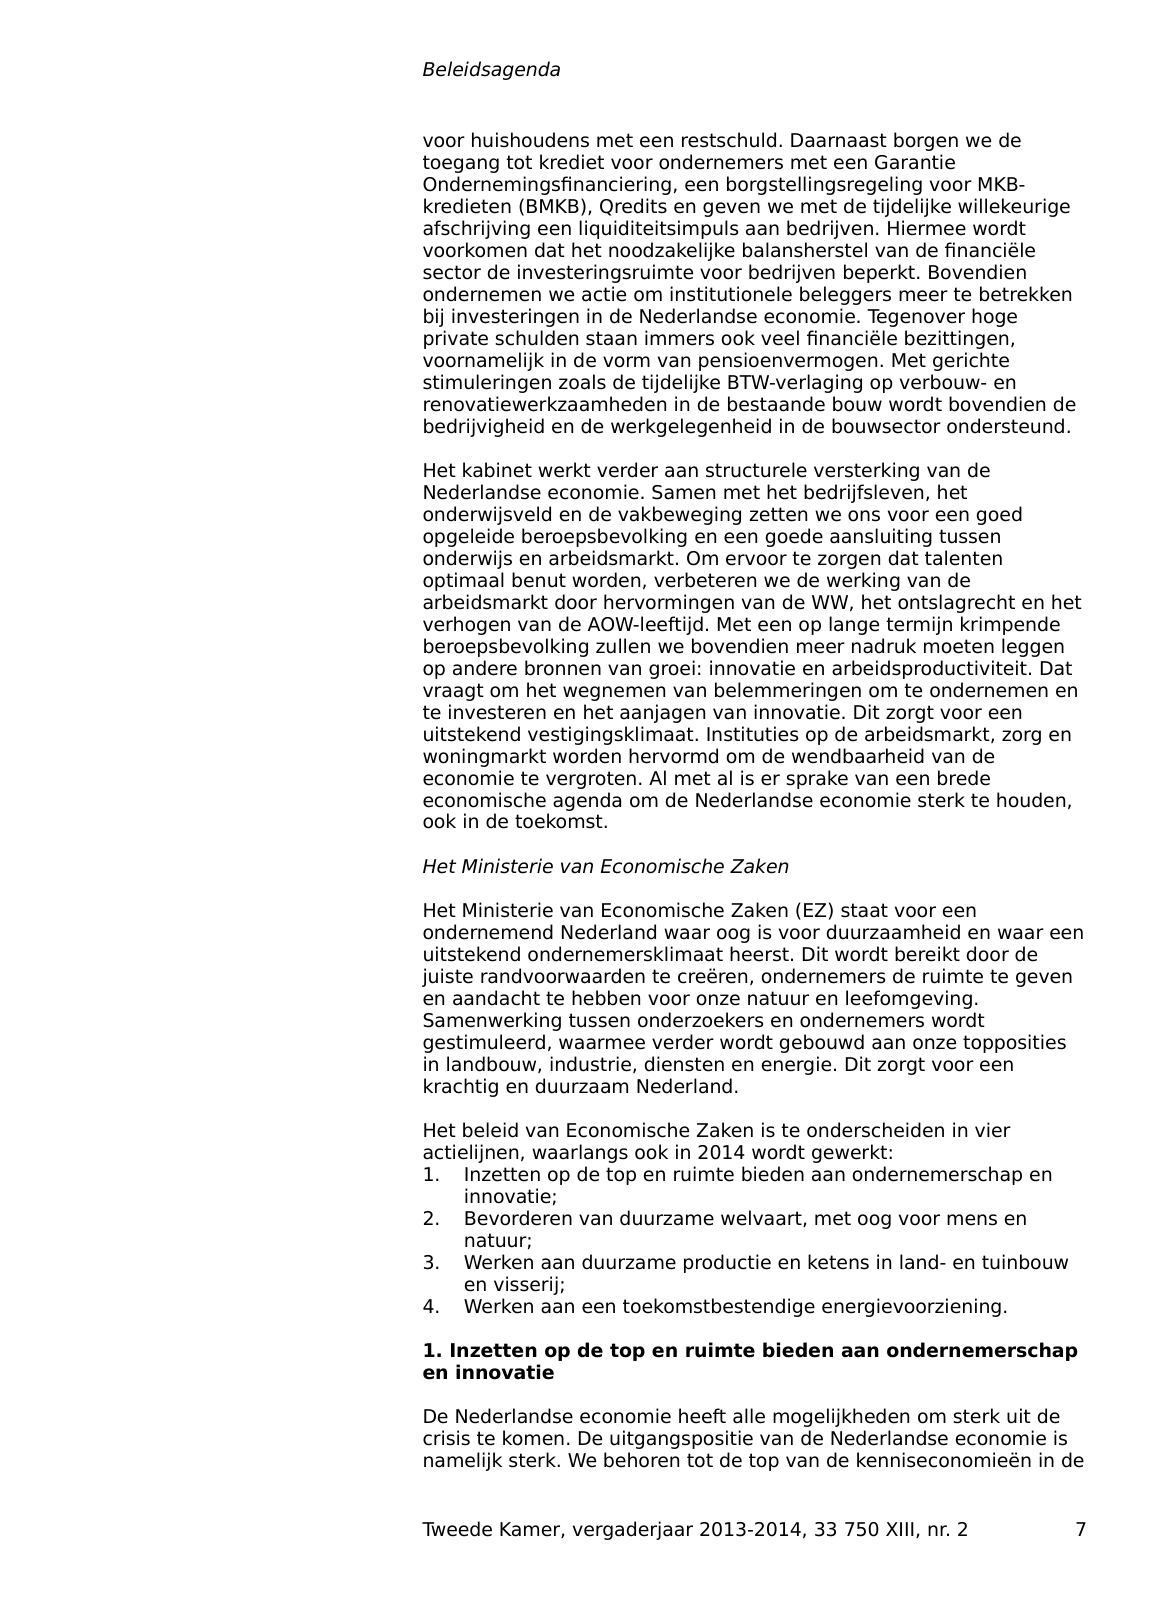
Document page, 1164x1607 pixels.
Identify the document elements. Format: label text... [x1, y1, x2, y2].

text 3. Werken aan duurzame productie en ketens in land- en tuinbouw en visserij; [422, 1252, 1087, 1296]
text 1. Inzetten op de top en ruimte bieden aan ondernemerschap en innovatie; [422, 1164, 1087, 1208]
text 2. Bevorderen van duurzame welvaart, met oog voor mens en natuur; [422, 1208, 1087, 1252]
text De Nederlandse economie heeft alle mogelijkheden om sterk uit de crisis te komen. De uitgangspositie van de Nederlandse economie is namelijk sterk. We behoren tot de top van de kenniseconomieën in de [422, 1406, 1087, 1472]
subtitle Het Ministerie van Economische Zaken [422, 856, 1087, 878]
subtitle 1. Inzetten op de top en ruimte bieden aan ondernemerschap en innovatie [422, 1340, 1087, 1384]
text 4. Werken aan een toekomstbestendige energievoorziening. [422, 1296, 1087, 1318]
text Het Ministerie van Economische Zaken (EZ) staat voor een ondernemend Nederland waar oog is voor duurzaamheid en waar een uitstekend ondernemersklimaat heerst. Dit wordt bereikt door de juiste randvoorwaarden te creëren, ondernemers de ruimte te geven en aandacht te hebben voor onze natuur en leefomgeving. Samenwerking tussen onderzoekers en ondernemers wordt gestimuleerd, waarmee verder wordt gebouwd aan onze topposities in landbouw, industrie, diensten en energie. Dit zorgt voor een krachtig en duurzaam Nederland. [422, 900, 1087, 1098]
text voor huishoudens met een restschuld. Daarnaast borgen we de toegang tot krediet voor ondernemers met een Garantie Ondernemingsfinanciering, een borgstellingsregeling voor MKB-kredieten (BMKB), Qredits en geven we met de tijdelijke willekeurige afschrijving een liquiditeitsimpuls aan bedrijven. Hiermee wordt voorkomen dat het noodzakelijke balansherstel van de financiële sector de investeringsruimte voor bedrijven beperkt. Bovendien ondernemen we actie om institutionele beleggers meer te betrekken bij investeringen in de Nederlandse economie. Tegenover hoge private schulden staan immers ook veel financiële bezittingen, voornamelijk in de vorm van pensioenvermogen. Met gerichte stimuleringen zoals de tijdelijke BTW-verlaging op verbouw- en renovatiewerkzaamheden in de bestaande bouw wordt bovendien de bedrijvigheid en de werkgelegenheid in de bouwsector ondersteund. [422, 130, 1087, 438]
text Het kabinet werkt verder aan structurele versterking van de Nederlandse economie. Samen met het bedrijfsleven, het onderwijsveld en de vakbeweging zetten we ons voor een goed opgeleide beroepsbevolking en een goede aansluiting tussen onderwijs en arbeidsmarkt. Om ervoor te zorgen dat talenten optimaal benut worden, verbeteren we de werking van de arbeidsmarkt door hervormingen van de WW, het ontslagrecht en het verhogen van de AOW-leeftijd. Met een op lange termijn krimpende beroepsbevolking zullen we bovendien meer nadruk moeten leggen op andere bronnen van groei: innovatie en arbeidsproductiviteit. Dat vraagt om het wegnemen van belemmeringen om te ondernemen en te investeren en het aanjagen van innovatie. Dit zorgt voor een uitstekend vestigingsklimaat. Instituties op de arbeidsmarkt, zorg en woningmarkt worden hervormd om de wendbaarheid van de economie te vergroten. Al met al is er sprake van een brede economische agenda om de Nederlandse economie sterk te houden, ook in de toekomst. [422, 460, 1087, 833]
text Het beleid van Economische Zaken is te onderscheiden in vier actielijnen, waarlangs ook in 2014 wordt gewerkt: [422, 1120, 1087, 1164]
